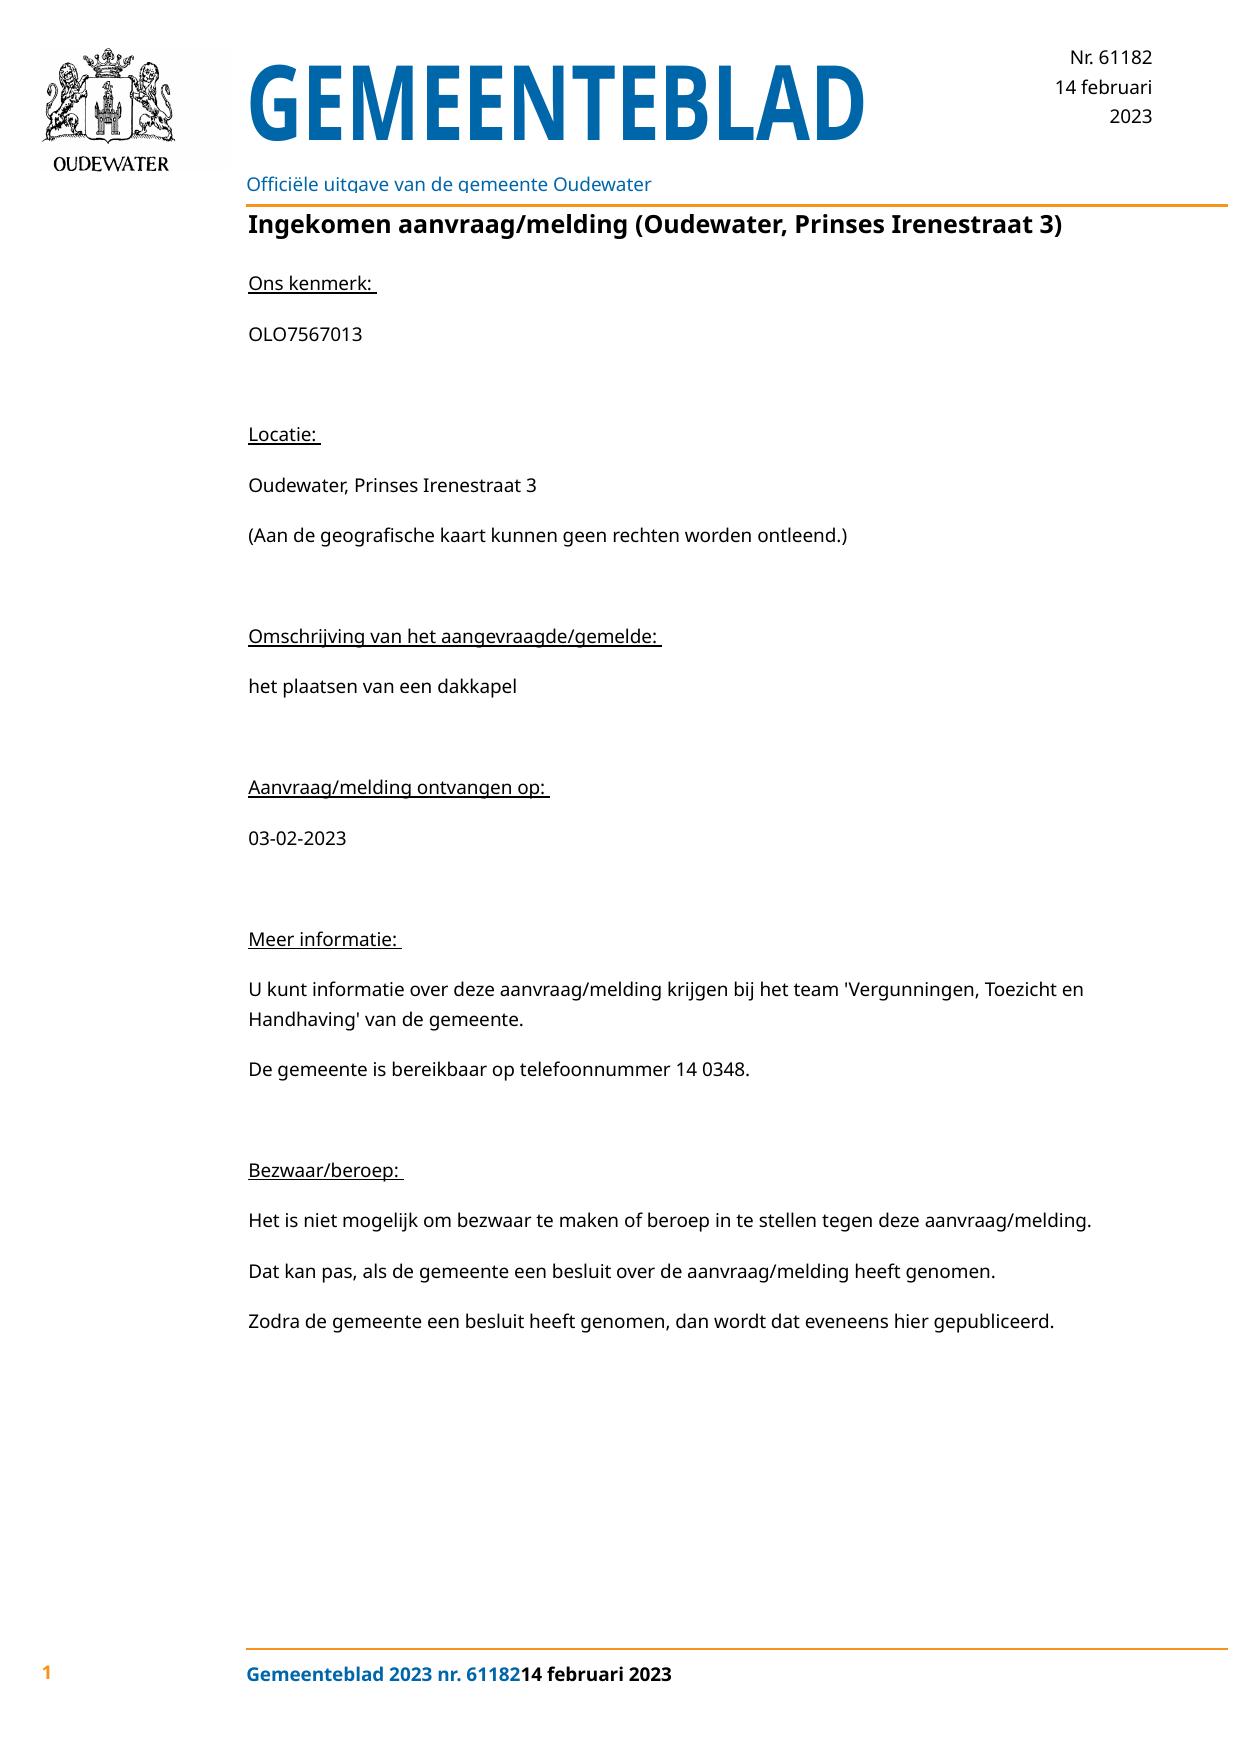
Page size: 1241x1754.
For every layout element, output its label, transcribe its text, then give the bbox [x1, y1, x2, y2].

text Locatie: [248, 422, 1152, 447]
text Ons kenmerk: [248, 270, 1152, 296]
text De gemeente is bereikbaar op telefoonnummer 14 0348. [248, 1056, 1152, 1082]
text Oudewater, Prinses Irenestraat 3 [248, 472, 1152, 498]
text Bezwaar/beroep: [248, 1157, 1152, 1183]
picture [41, 47, 231, 172]
text Ingekomen aanvraag/melding (Oudewater, Prinses Irenestraat 3) [248, 207, 1152, 241]
text Het is niet mogelijk om bezwaar te maken of beroep in te stellen tegen deze aanvraag/melding. [248, 1207, 1152, 1233]
text Meer informatie: [248, 926, 1152, 951]
text Aanvraag/melding ontvangen op: [248, 774, 1152, 800]
text het plaatsen van een dakkapel [248, 674, 1152, 699]
text Dat kan pas, als de gemeente een besluit over de aanvraag/melding heeft genomen. [248, 1258, 1152, 1283]
text U kunt informatie over deze aanvraag/melding krijgen bij het team 'Vergunningen, Toezicht en Handhaving' van de gemeente. [248, 976, 1152, 1031]
text (Aan de geografische kaart kunnen geen rechten worden ontleend.) [248, 522, 1152, 548]
text Zodra de gemeente een besluit heeft genomen, dan wordt dat eveneens hier gepubliceerd. [248, 1308, 1152, 1334]
text 03-02-2023 [248, 825, 1152, 851]
text OLO7567013 [248, 321, 1152, 346]
text Omschrijving van het aangevraagde/gemelde: [248, 623, 1152, 649]
